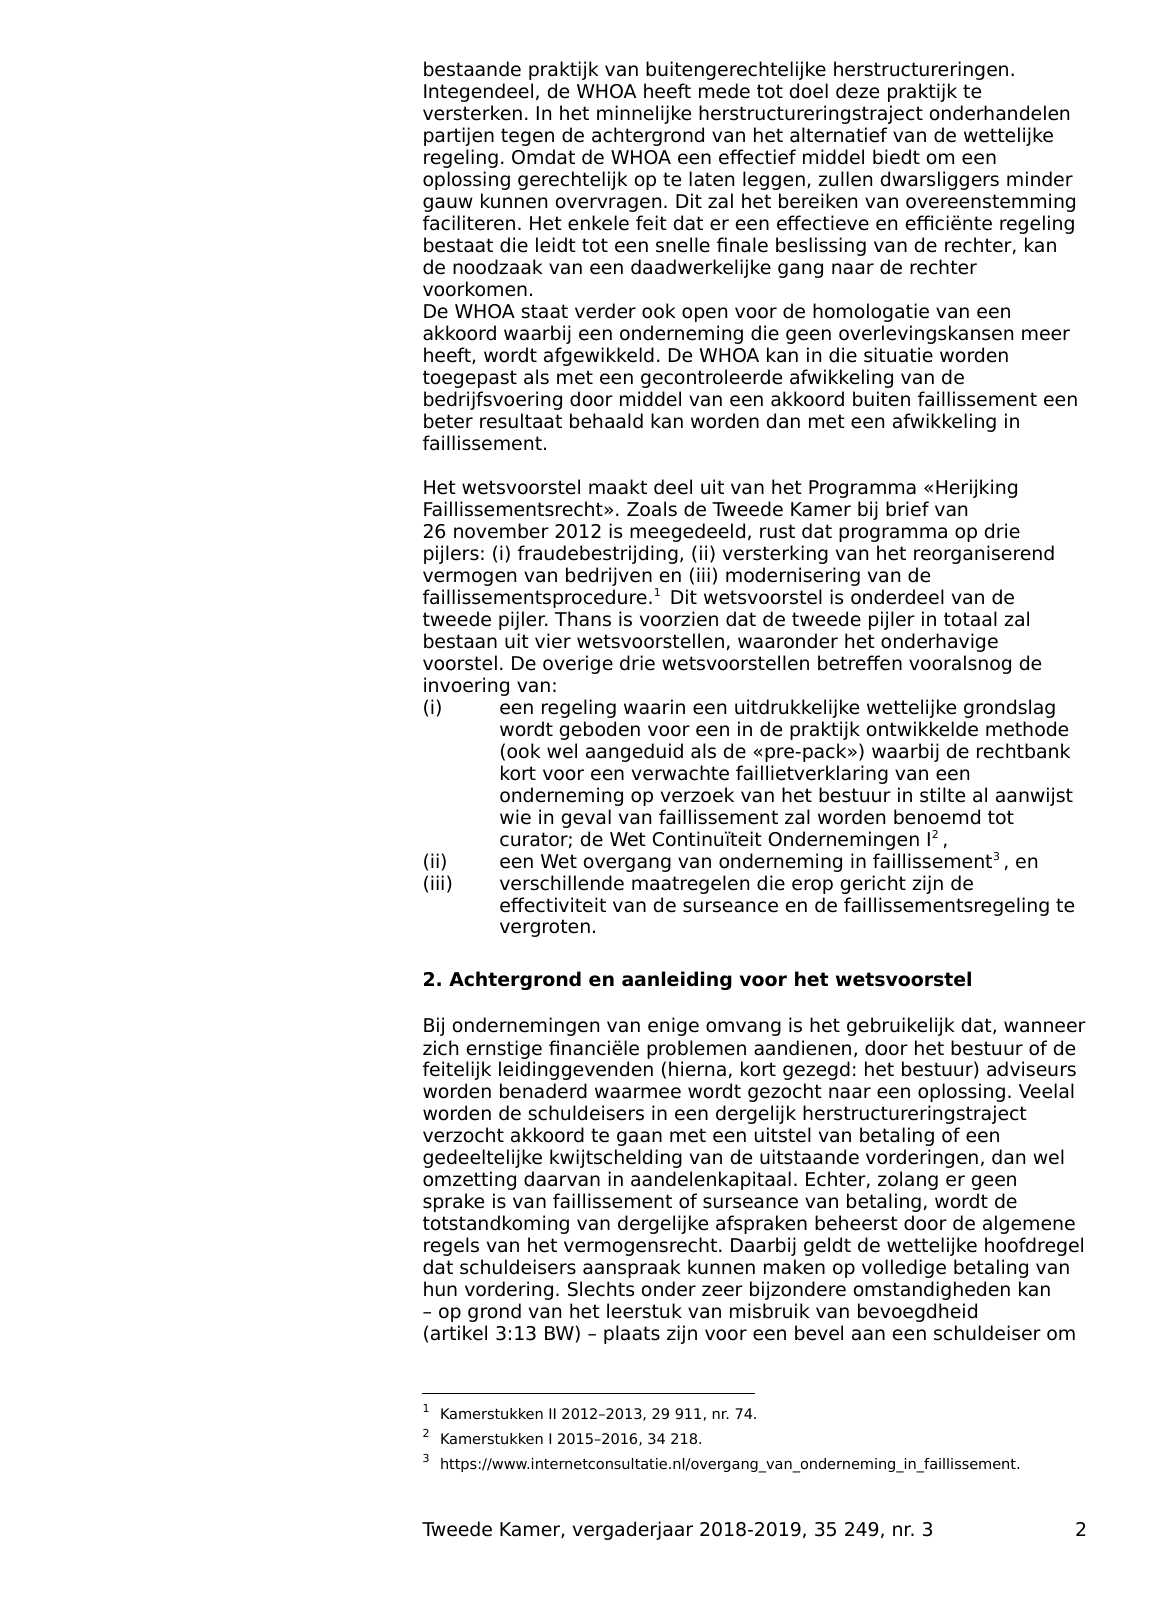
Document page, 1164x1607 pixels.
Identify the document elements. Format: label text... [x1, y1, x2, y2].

text Bij ondernemingen van enige omvang is het gebruikelijk dat, wanneer zich ernstige financiële problemen aandienen, door het bestuur of de feitelijk leidinggevenden (hierna, kort gezegd: het bestuur) adviseurs worden benaderd waarmee wordt gezocht naar een oplossing. Veelal worden de schuldeisers in een dergelijk herstructureringstraject verzocht akkoord te gaan met een uitstel van betaling of een gedeeltelijke kwijtschelding van de uitstaande vorderingen, dan wel omzetting daarvan in aandelenkapitaal. Echter, zolang er geen sprake is van faillissement of surseance van betaling, wordt de totstandkoming van dergelijke afspraken beheerst door de algemene regels van het vermogensrecht. Daarbij geldt de wettelijke hoofdregel dat schuldeisers aanspraak kunnen maken op volledige betaling van hun vordering. Slechts onder zeer bijzondere omstandigheden kan – op grond van het leerstuk van misbruik van bevoegdheid (artikel 3:13 BW) – plaats zijn voor een bevel aan een schuldeiser om [422, 1015, 1087, 1345]
text Kamerstukken II 2012–2013, 29 911, nr. 74. [422, 1402, 1087, 1424]
text Het wetsvoorstel maakt deel uit van het Programma «Herijking Faillissementsrecht». Zoals de Tweede Kamer bij brief van 26 november 2012 is meegedeeld, rust dat programma op drie pijlers: (i) fraudebestrijding, (ii) versterking van het reorganiserend vermogen van bedrijven en (iii) modernisering van de faillissementsprocedure. Dit wetsvoorstel is onderdeel van de tweede pijler. Thans is voorzien dat de tweede pijler in totaal zal bestaan uit vier wetsvoorstellen, waaronder het onderhavige voorstel. De overige drie wetsvoorstellen betreffen vooralsnog de invoering van: [422, 477, 1087, 697]
text (ii) een Wet overgang van onderneming in faillissement, en [422, 851, 1087, 872]
text Kamerstukken I 2015–2016, 34 218. [422, 1427, 1087, 1449]
subtitle 2. Achtergrond en aanleiding voor het wetsvoorstel [422, 968, 1087, 990]
text (i) een regeling waarin een uitdrukkelijke wettelijke grondslag wordt geboden voor een in de praktijk ontwikkelde methode (ook wel aangeduid als de «pre-pack») waarbij de rechtbank kort voor een verwachte faillietverklaring van een onderneming op verzoek van het bestuur in stilte al aanwijst wie in geval van faillissement zal worden benoemd tot curator; de Wet Continuïteit Ondernemingen I, [422, 697, 1087, 851]
text https://www.internetconsultatie.nl/overgang_van_onderneming_in_faillissement. [422, 1452, 1087, 1474]
text bestaande praktijk van buitengerechtelijke herstructureringen. Integendeel, de WHOA heeft mede tot doel deze praktijk te versterken. In het minnelijke herstructureringstraject onderhandelen partijen tegen de achtergrond van het alternatief van de wettelijke regeling. Omdat de WHOA een effectief middel biedt om een oplossing gerechtelijk op te laten leggen, zullen dwarsliggers minder gauw kunnen overvragen. Dit zal het bereiken van overeenstemming faciliteren. Het enkele feit dat er een effectieve en efficiënte regeling bestaat die leidt tot een snelle finale beslissing van de rechter, kan de noodzaak van een daadwerkelijke gang naar de rechter voorkomen. [422, 59, 1087, 301]
text (iii) verschillende maatregelen die erop gericht zijn de effectiviteit van de surseance en de faillissementsregeling te vergroten. [422, 872, 1087, 938]
text De WHOA staat verder ook open voor de homologatie van een akkoord waarbij een onderneming die geen overlevingskansen meer heeft, wordt afgewikkeld. De WHOA kan in die situatie worden toegepast als met een gecontroleerde afwikkeling van de bedrijfsvoering door middel van een akkoord buiten faillissement een beter resultaat behaald kan worden dan met een afwikkeling in faillissement. [422, 301, 1087, 455]
